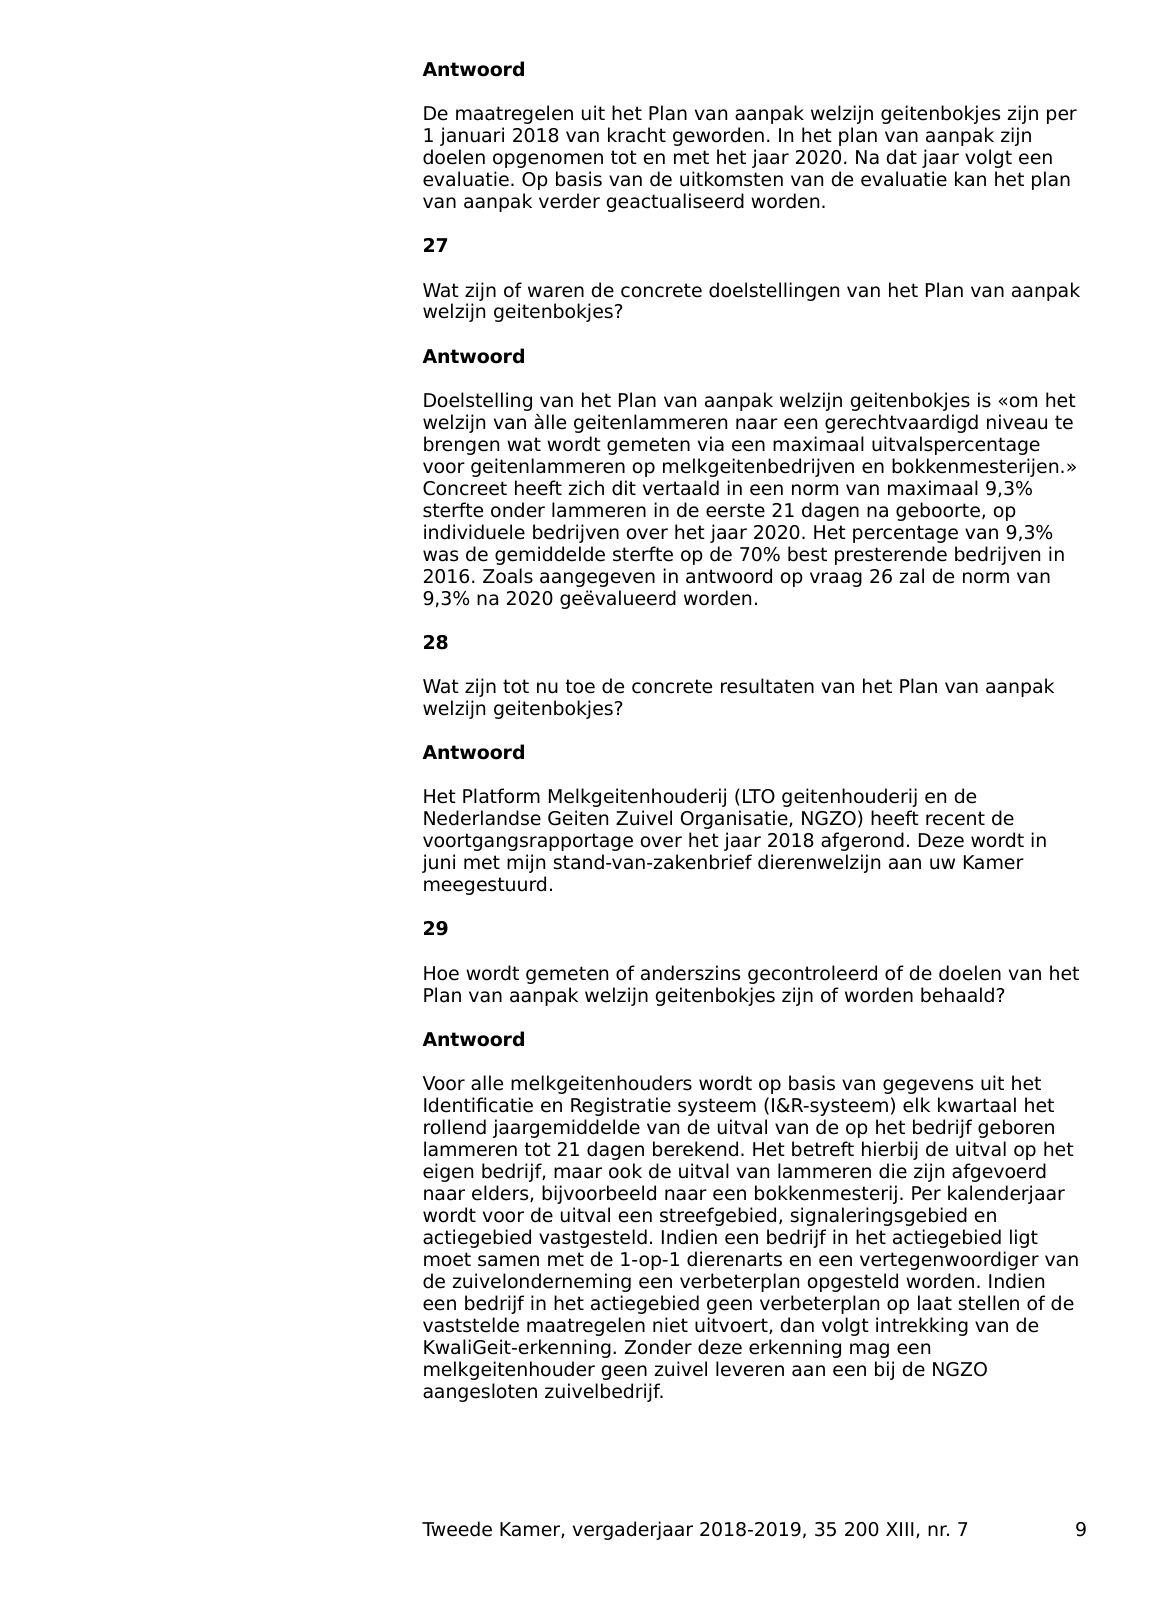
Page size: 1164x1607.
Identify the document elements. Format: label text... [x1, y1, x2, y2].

text Wat zijn of waren de concrete doelstellingen van het Plan van aanpak welzijn geitenbokjes? [422, 279, 1087, 323]
subtitle Antwoord [422, 1029, 1087, 1051]
text Hoe wordt gemeten of anderszins gecontroleerd of de doelen van het Plan van aanpak welzijn geitenbokjes zijn of worden behaald? [422, 962, 1087, 1006]
subtitle 29 [422, 918, 1087, 940]
text Het Platform Melkgeitenhouderij (LTO geitenhouderij en de Nederlandse Geiten Zuivel Organisatie, NGZO) heeft recent de voortgangsrapportage over het jaar 2018 afgerond. Deze wordt in juni met mijn stand-van-zakenbrief dierenwelzijn aan uw Kamer meegestuurd. [422, 786, 1087, 896]
text Doelstelling van het Plan van aanpak welzijn geitenbokjes is «om het welzijn van àlle geitenlammeren naar een gerechtvaardigd niveau te brengen wat wordt gemeten via een maximaal uitvalspercentage voor geitenlammeren op melkgeitenbedrijven en bokkenmesterijen.» Concreet heeft zich dit vertaald in een norm van maximaal 9,3% sterfte onder lammeren in de eerste 21 dagen na geboorte, op individuele bedrijven over het jaar 2020. Het percentage van 9,3% was de gemiddelde sterfte op de 70% best presterende bedrijven in 2016. Zoals aangegeven in antwoord op vraag 26 zal de norm van 9,3% na 2020 geëvalueerd worden. [422, 390, 1087, 609]
subtitle Antwoord [422, 346, 1087, 368]
text Wat zijn tot nu toe de concrete resultaten van het Plan van aanpak welzijn geitenbokjes? [422, 676, 1087, 720]
subtitle Antwoord [422, 59, 1087, 81]
subtitle 27 [422, 235, 1087, 257]
text Voor alle melkgeitenhouders wordt op basis van gegevens uit het Identificatie en Registratie systeem (I&R-systeem) elk kwartaal het rollend jaargemiddelde van de uitval van de op het bedrijf geboren lammeren tot 21 dagen berekend. Het betreft hierbij de uitval op het eigen bedrijf, maar ook de uitval van lammeren die zijn afgevoerd naar elders, bijvoorbeeld naar een bokkenmesterij. Per kalenderjaar wordt voor de uitval een streefgebied, signaleringsgebied en actiegebied vastgesteld. Indien een bedrijf in het actiegebied ligt moet samen met de 1-op-1 dierenarts en een vertegenwoordiger van de zuivelonderneming een verbeterplan opgesteld worden. Indien een bedrijf in het actiegebied geen verbeterplan op laat stellen of de vaststelde maatregelen niet uitvoert, dan volgt intrekking van de KwaliGeit-erkenning. Zonder deze erkenning mag een melkgeitenhouder geen zuivel leveren aan een bij de NGZO aangesloten zuivelbedrijf. [422, 1073, 1087, 1402]
text De maatregelen uit het Plan van aanpak welzijn geitenbokjes zijn per 1 januari 2018 van kracht geworden. In het plan van aanpak zijn doelen opgenomen tot en met het jaar 2020. Na dat jaar volgt een evaluatie. Op basis van de uitkomsten van de evaluatie kan het plan van aanpak verder geactualiseerd worden. [422, 103, 1087, 213]
subtitle Antwoord [422, 742, 1087, 764]
subtitle 28 [422, 632, 1087, 654]
